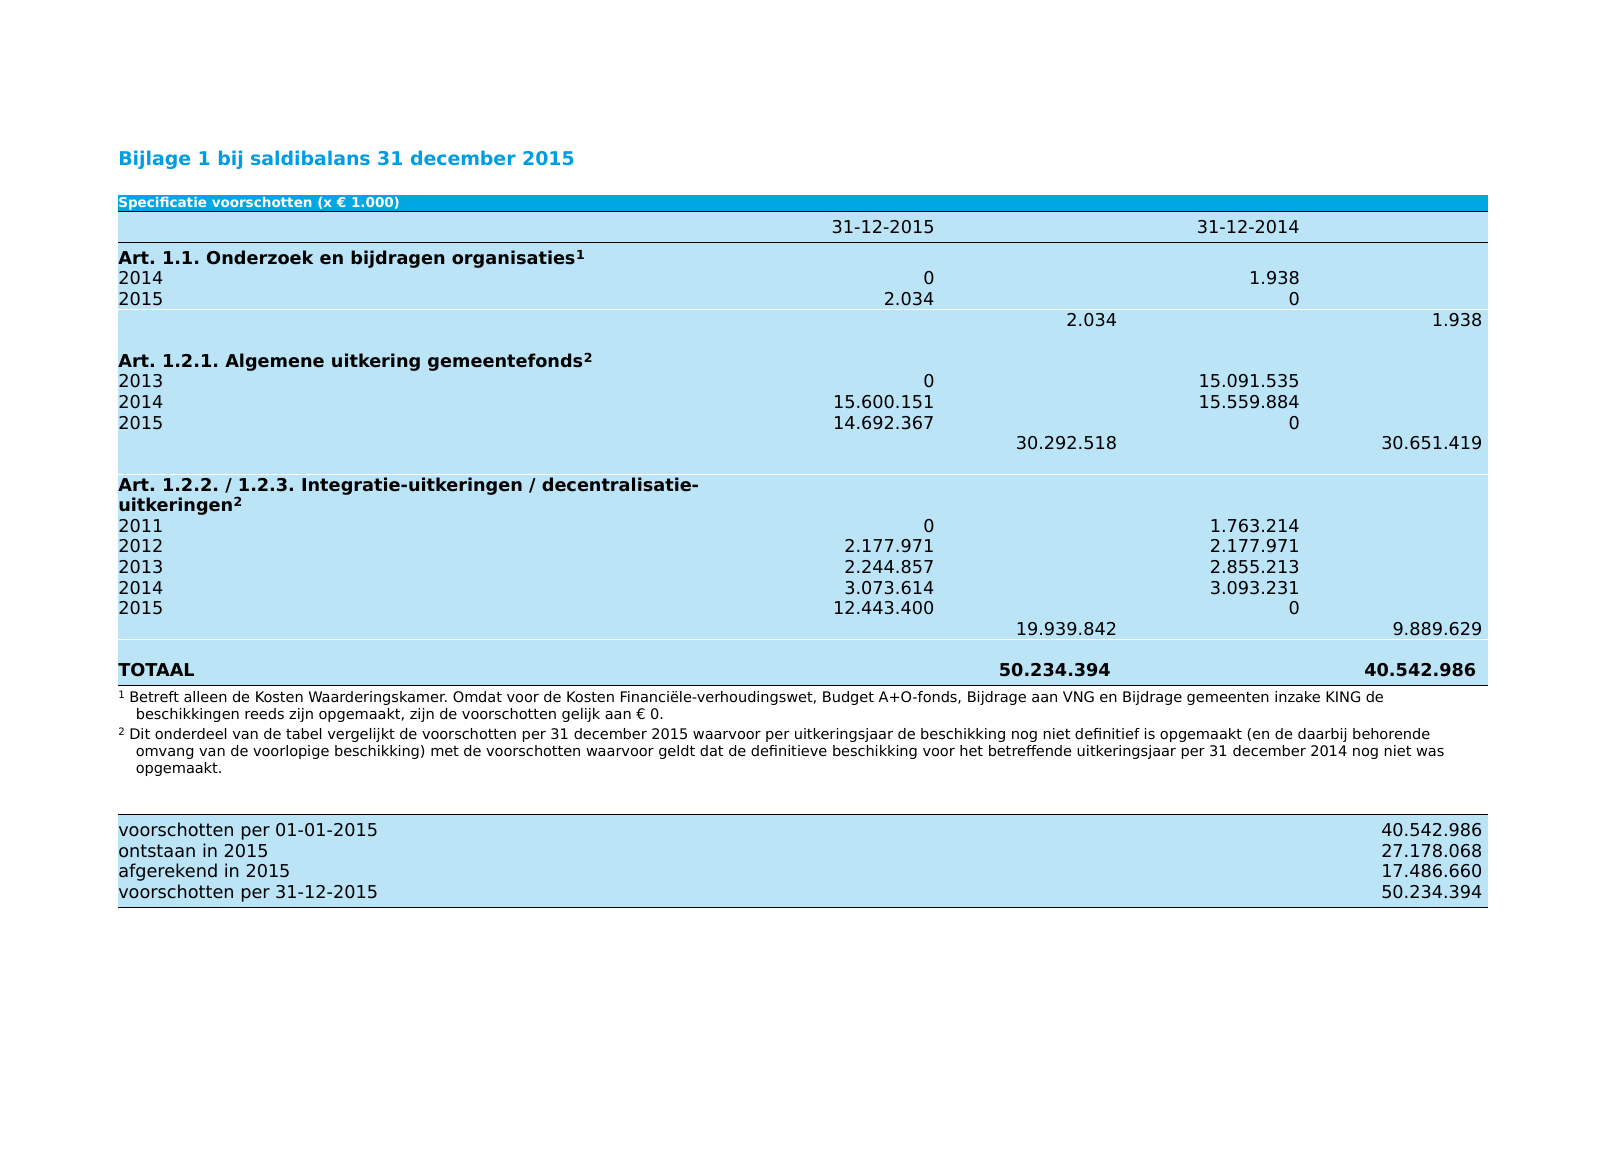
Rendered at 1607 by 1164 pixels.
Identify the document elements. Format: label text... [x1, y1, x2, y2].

table_cell Art. 1.2.2. / 1.2.3. Integratie-uitkeringen / decentralisatie-uitkeringen2 [118, 475, 757, 516]
table_cell [1305, 351, 1488, 371]
table_cell [940, 289, 1123, 309]
table_cell [1123, 243, 1305, 268]
table_cell 0 [1123, 289, 1305, 309]
table_cell [1123, 433, 1305, 454]
table_cell 2014 [118, 392, 757, 413]
table_cell 40.542.986 [1305, 815, 1488, 841]
table_cell 2.244.857 [758, 557, 940, 578]
table_cell 19.939.842 [940, 619, 1123, 639]
table_cell 2.034 [940, 310, 1123, 330]
table_cell [1305, 578, 1488, 598]
table_cell 2011 [118, 516, 757, 536]
table_cell 9.889.629 [1305, 619, 1488, 639]
table_cell [940, 212, 1123, 242]
table_cell 17.486.660 [1305, 861, 1488, 882]
table_cell [758, 330, 940, 351]
table_cell 27.178.068 [1305, 841, 1488, 861]
table_cell [758, 475, 940, 516]
table_cell [1305, 330, 1488, 351]
table_cell [940, 475, 1123, 516]
table_cell [940, 243, 1123, 268]
table_cell ontstaan in 2015 [118, 841, 1305, 861]
table_cell [1305, 640, 1488, 660]
table_cell [1305, 413, 1488, 433]
table_cell [1123, 475, 1305, 516]
table_cell [1305, 212, 1488, 242]
table_cell [758, 640, 940, 660]
table_cell [940, 413, 1123, 433]
table_cell 15.559.884 [1123, 392, 1305, 413]
table_cell [118, 212, 757, 242]
table_cell 40.542.986 [1305, 660, 1488, 685]
table_cell [1305, 598, 1488, 619]
table_cell [1305, 268, 1488, 289]
table_cell 2012 [118, 536, 757, 557]
table_cell 30.292.518 [940, 433, 1123, 454]
table_cell [758, 454, 940, 474]
table_cell [940, 351, 1123, 371]
table_cell [940, 536, 1123, 557]
table_cell 2.177.971 [758, 536, 940, 557]
table_cell 0 [1123, 598, 1305, 619]
table_cell [1305, 475, 1488, 516]
table_header Mutatieoverzicht voorschotten gemeentefonds (x € 1.000) [118, 799, 1488, 814]
table_cell 2013 [118, 371, 757, 392]
table_cell 2014 [118, 578, 757, 598]
table_cell 12.443.400 [758, 598, 940, 619]
table_cell [758, 310, 940, 330]
table_cell [1305, 371, 1488, 392]
table_cell 2.034 [758, 289, 940, 309]
table_cell 0 [758, 371, 940, 392]
table_cell afgerekend in 2015 [118, 861, 1305, 882]
table_cell 15.091.535 [1123, 371, 1305, 392]
table_cell 2015 [118, 289, 757, 309]
table_cell [940, 557, 1123, 578]
table_cell [758, 660, 940, 685]
table_cell [1123, 351, 1305, 371]
table_cell [1123, 640, 1305, 660]
table_cell [1305, 516, 1488, 536]
table_cell 0 [758, 516, 940, 536]
table_cell [1305, 392, 1488, 413]
table_cell Art. 1.1. Onderzoek en bijdragen organisaties1 [118, 243, 757, 268]
table_cell voorschotten per 01-01-2015 [118, 815, 1305, 841]
table_cell [940, 268, 1123, 289]
table_cell 1.938 [1305, 310, 1488, 330]
table_cell 31-12-2015 [758, 212, 940, 242]
table_cell 2.855.213 [1123, 557, 1305, 578]
table_cell [1305, 536, 1488, 557]
table_cell [758, 351, 940, 371]
table_cell [940, 454, 1123, 474]
table_header Specificatie voorschotten (x € 1.000) [118, 195, 1488, 211]
table_cell 3.093.231 [1123, 578, 1305, 598]
table_cell 1.938 [1123, 268, 1305, 289]
table_cell 3.073.614 [758, 578, 940, 598]
table_cell 15.600.151 [758, 392, 940, 413]
subtitle Bijlage 1 bij saldibalans 31 december 2015 [118, 148, 1488, 170]
table_cell 30.651.419 [1305, 433, 1488, 454]
table_cell 14.692.367 [758, 413, 940, 433]
table_cell Art. 1.2.1. Algemene uitkering gemeentefonds2 [118, 351, 757, 371]
table_cell 31-12-2014 [1123, 212, 1305, 242]
table_cell [118, 310, 757, 330]
table_cell 0 [1123, 413, 1305, 433]
table_cell [1305, 454, 1488, 474]
table_cell [118, 640, 757, 660]
table_cell [1123, 310, 1305, 330]
table_cell [940, 578, 1123, 598]
table_cell 2.177.971 [1123, 536, 1305, 557]
table_cell [758, 619, 940, 639]
table_cell [118, 454, 757, 474]
table_cell TOTAAL [118, 660, 757, 685]
table_cell [940, 516, 1123, 536]
table_cell 2014 [118, 268, 757, 289]
table_cell voorschotten per 31-12-2015 [118, 882, 1305, 907]
table_cell 1.763.214 [1123, 516, 1305, 536]
table_cell [1305, 289, 1488, 309]
table_cell [940, 640, 1123, 660]
table_cell [758, 433, 940, 454]
table_cell [940, 371, 1123, 392]
table_cell [118, 330, 757, 351]
table_cell 50.234.394 [940, 660, 1123, 685]
table_cell [758, 243, 940, 268]
table_cell [940, 392, 1123, 413]
table_cell [1305, 243, 1488, 268]
table_cell [1123, 660, 1305, 685]
table_cell [940, 598, 1123, 619]
table_cell [1123, 330, 1305, 351]
table_cell 1 Betreft alleen de Kosten Waarderingskamer. Omdat voor de Kosten Financiële-verhoudingswet, Budget A+O-fonds, Bijdrage aan VNG en Bijdrage gemeenten inzake KING de beschikkingen reeds zijn opgemaakt, zijn de voorschotten gelijk aan € 0. 2 Dit onderdeel van de tabel vergelijkt de voorschotten per 31 december 2015 waarvoor per uitkeringsjaar de beschikking nog niet definitief is opgemaakt (en de daarbij behorende omvang van de voorlopige beschikking) met de voorschotten waarvoor geldt dat de definitieve beschikking voor het betreffende uitkeringsjaar per 31 december 2014 nog niet was opgemaakt. [118, 686, 1488, 777]
table_cell 50.234.394 [1305, 882, 1488, 907]
table_cell [1123, 619, 1305, 639]
table_cell [1123, 454, 1305, 474]
table_cell 2013 [118, 557, 757, 578]
table_cell [940, 330, 1123, 351]
table_cell 0 [758, 268, 940, 289]
table_cell [118, 433, 757, 454]
table_cell 2015 [118, 598, 757, 619]
table_cell [1305, 557, 1488, 578]
table_cell 2015 [118, 413, 757, 433]
table_cell [118, 619, 757, 639]
